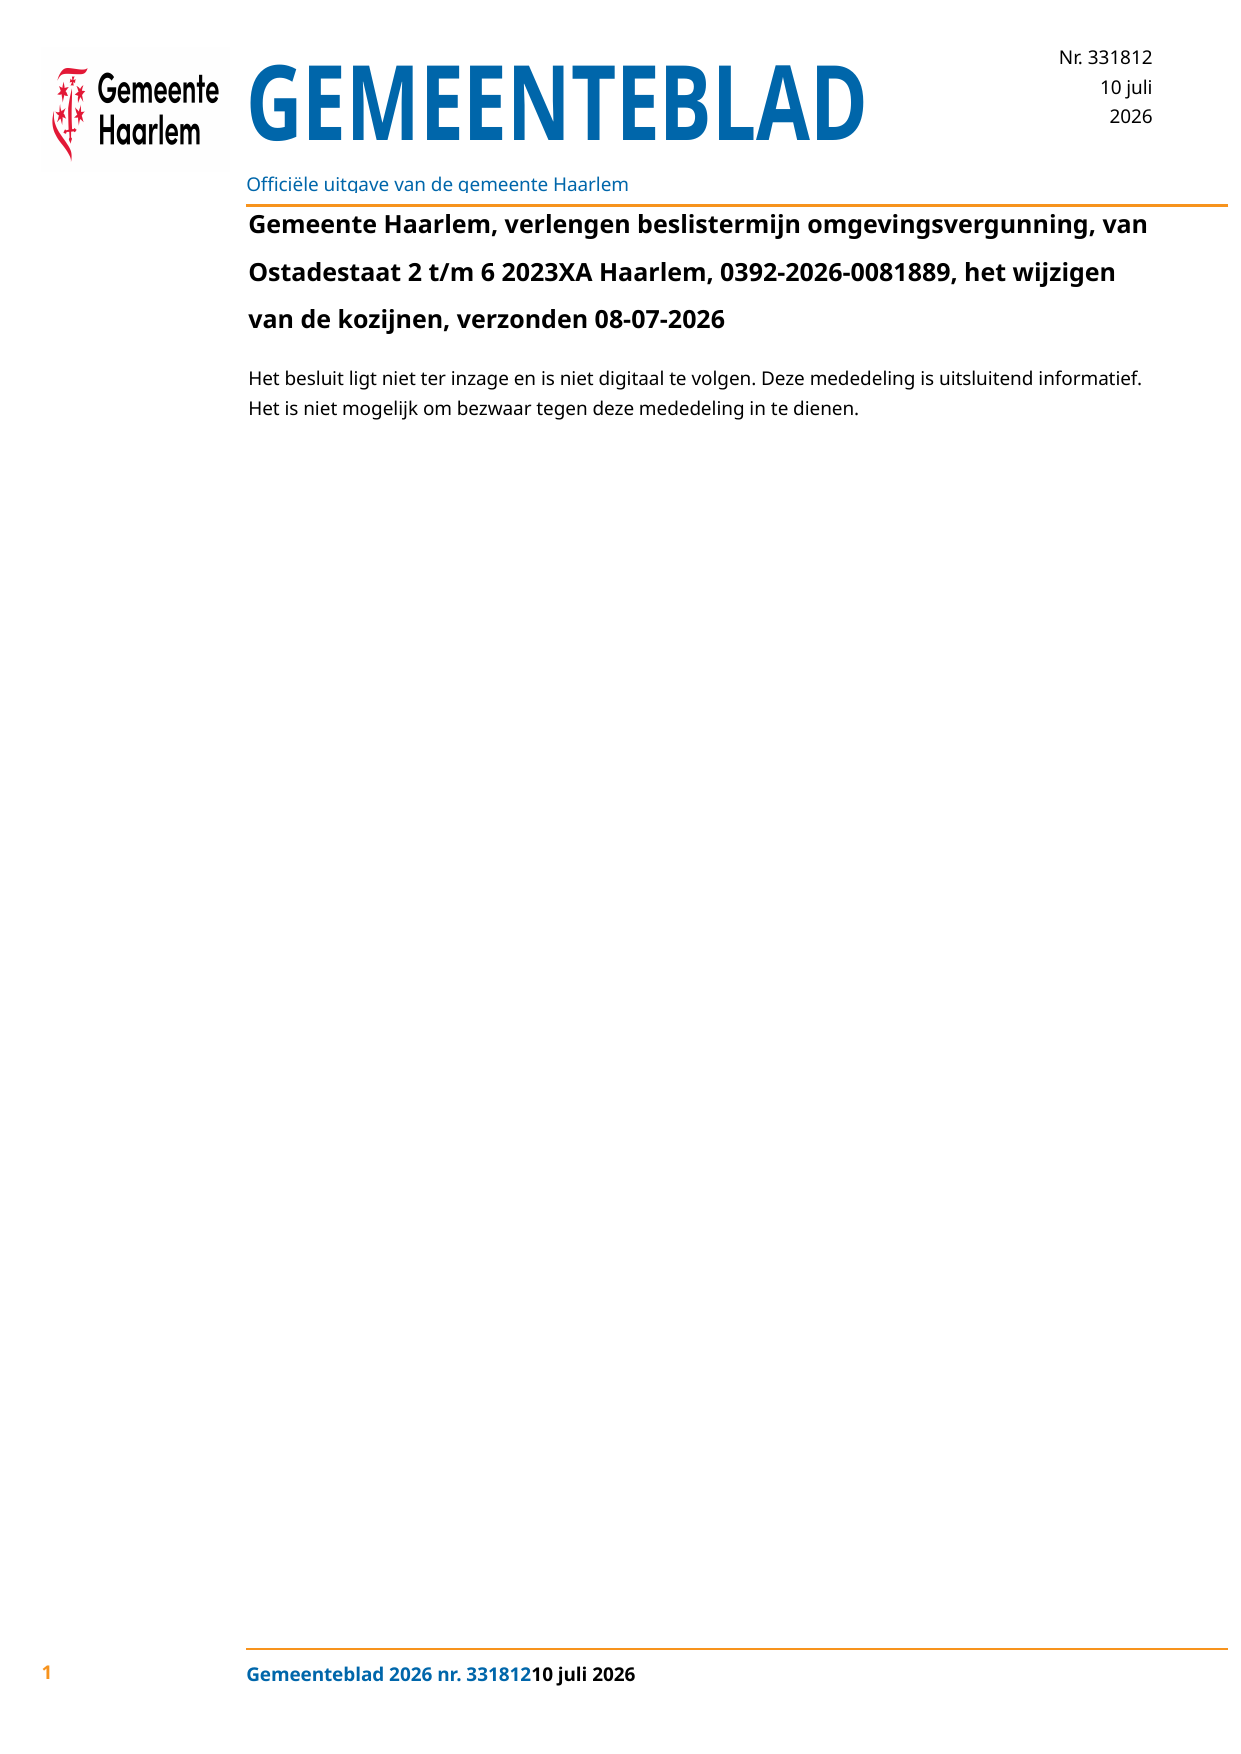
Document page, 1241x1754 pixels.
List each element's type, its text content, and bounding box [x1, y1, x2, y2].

text Gemeente Haarlem, verlengen beslistermijn omgevingsvergunning, van Ostadestaat 2 t/m 6 2023XA Haarlem, 0392-2026-0081889, het wijzigen van de kozijnen, verzonden 08-07-2026 [248, 207, 1152, 336]
text Het besluit ligt niet ter inzage en is niet digitaal te volgen. Deze mededeling is uitsluitend informatief. Het is niet mogelijk om bezwaar tegen deze mededeling in te dienen. [248, 366, 1152, 421]
picture [41, 47, 231, 172]
